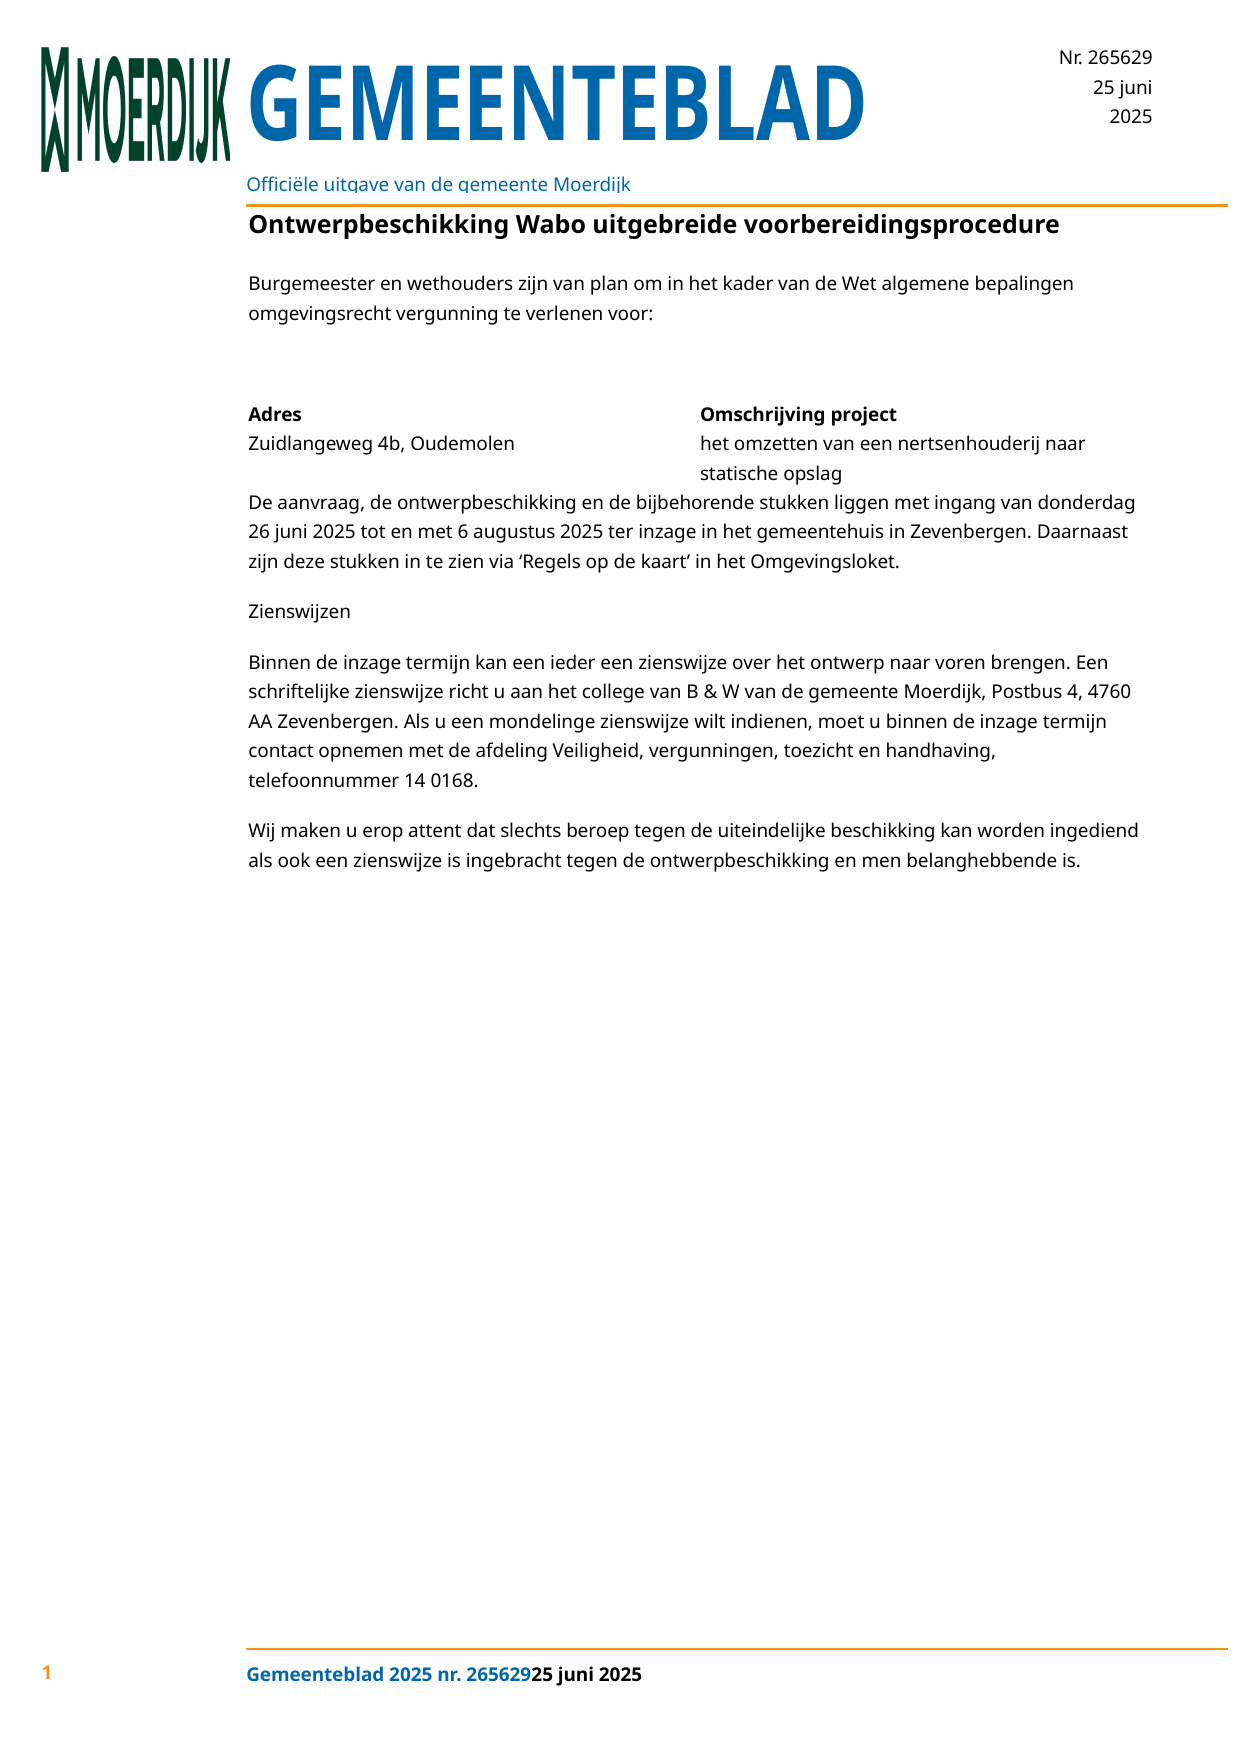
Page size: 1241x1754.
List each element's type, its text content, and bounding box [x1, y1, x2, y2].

picture [41, 47, 231, 172]
text Burgemeester en wethouders zijn van plan om in het kader van de Wet algemene bepalingen omgevingsrecht vergunning te verlenen voor: [248, 270, 1152, 326]
text Binnen de inzage termijn kan een ieder een zienswijze over het ontwerp naar voren brengen. Een schriftelijke zienswijze richt u aan het college van B & W van de gemeente Moerdijk, Postbus 4, 4760 AA Zevenbergen. Als u een mondelinge zienswijze wilt indienen, moet u binnen de inzage termijn contact opnemen met de afdeling Veiligheid, vergunningen, toezicht en handhaving, telefoonnummer 14 0168. [248, 649, 1152, 793]
text De aanvraag, de ontwerpbeschikking en de bijbehorende stukken liggen met ingang van donderdag 26 juni 2025 tot en met 6 augustus 2025 ter inzage in het gemeentehuis in Zevenbergen. Daarnaast zijn deze stukken in te zien via ‘Regels op de kaart’ in het Omgevingsloket. [248, 489, 1152, 574]
table_header Omschrijving project het omzetten van een nertsenhouderij naar statische opslag [700, 401, 1152, 486]
text Zienswijzen [248, 598, 1152, 624]
text Ontwerpbeschikking Wabo uitgebreide voorbereidingsprocedure [248, 207, 1152, 241]
table_header Adres Zuidlangeweg 4b, Oudemolen [248, 401, 700, 486]
text Wij maken u erop attent dat slechts beroep tegen de uiteindelijke beschikking kan worden ingediend als ook een zienswijze is ingebracht tegen de ontwerpbeschikking en men belanghebbende is. [248, 818, 1152, 873]
